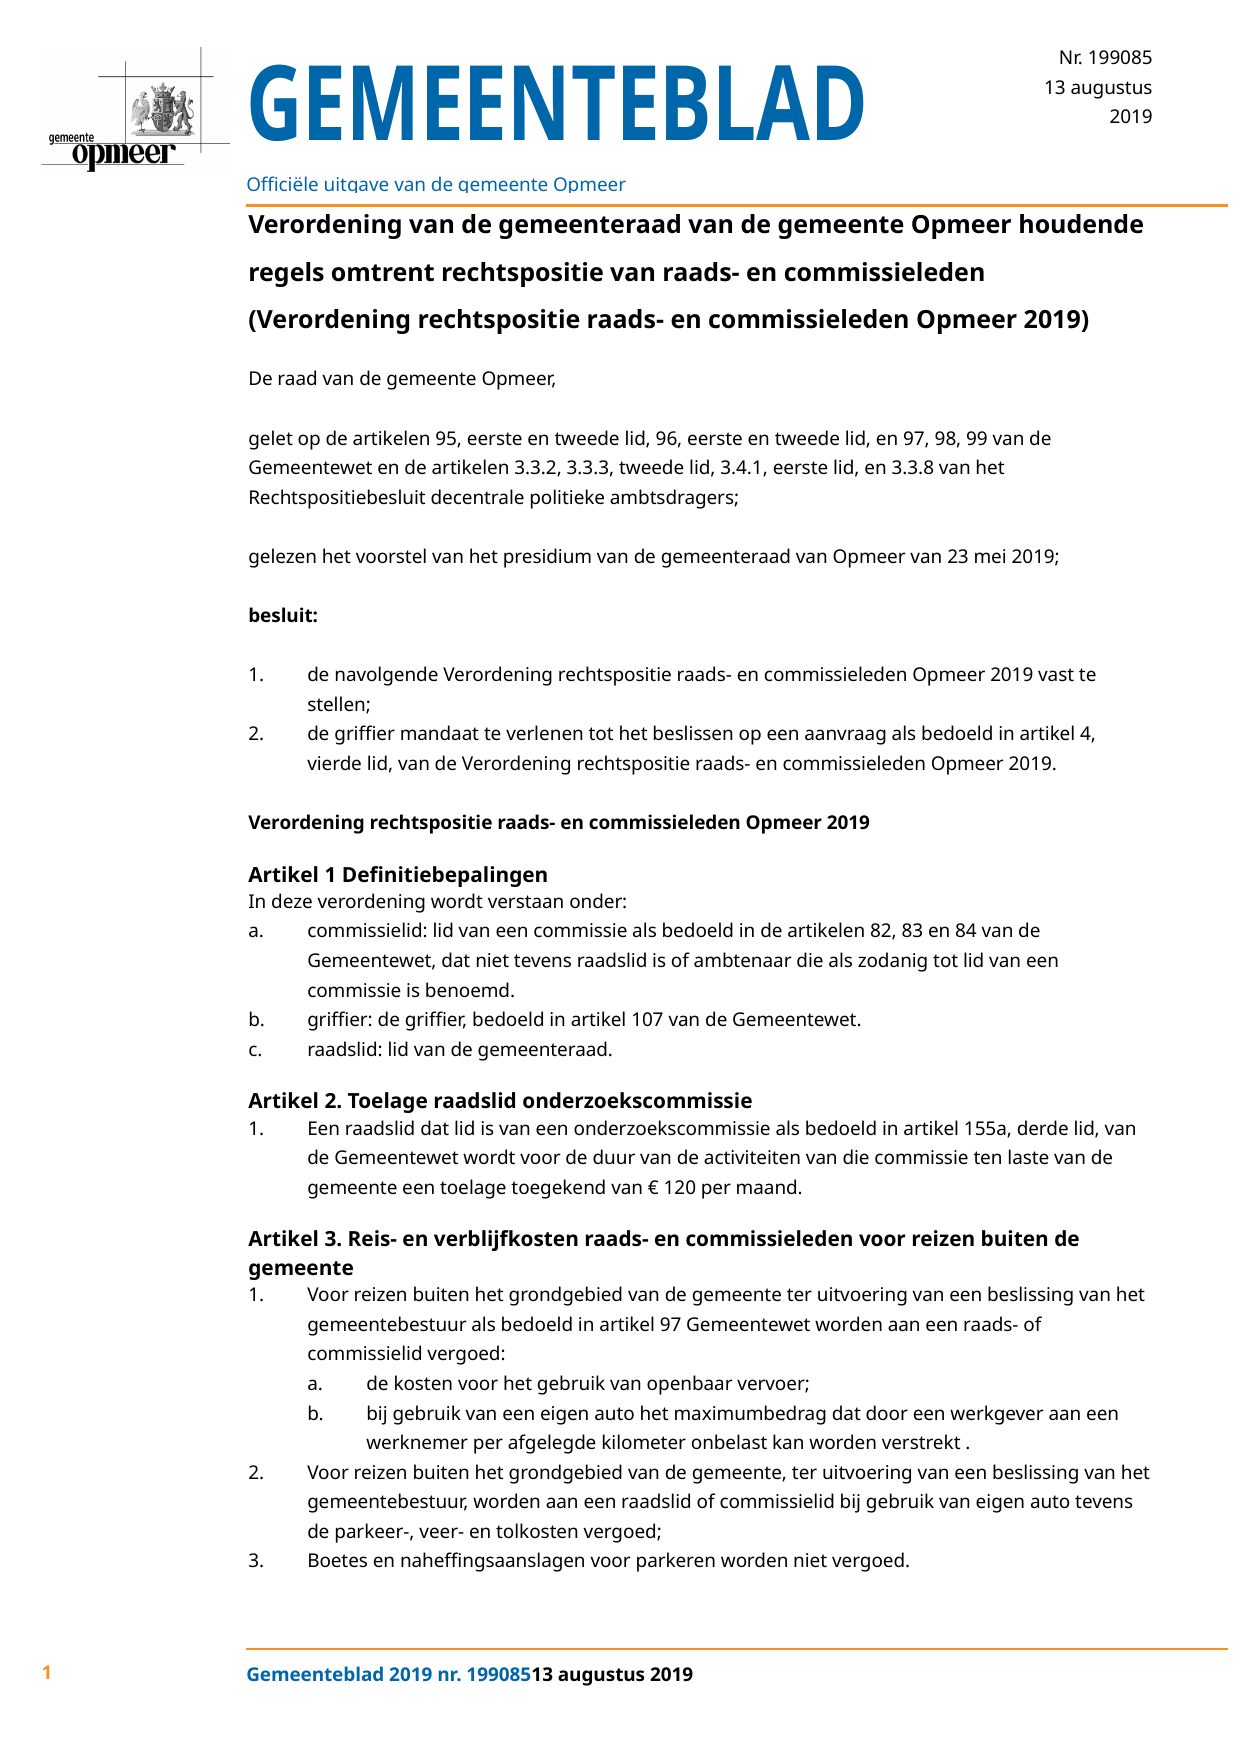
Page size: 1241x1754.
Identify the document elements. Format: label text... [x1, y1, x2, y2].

list Voor reizen buiten het grondgebied van de gemeente, ter uitvoering van een beslissing van het gemeentebestuur, worden aan een raadslid of commissielid bij gebruik van eigen auto tevens de parkeer-, veer- en tolkosten vergoed; [248, 1459, 1152, 1544]
list Boetes en naheffingsaanslagen voor parkeren worden niet vergoed. [248, 1548, 1152, 1573]
list de kosten voor het gebruik van openbaar vervoer; [307, 1370, 1152, 1396]
text De raad van de gemeente Opmeer, [248, 366, 1152, 391]
list griffier: de griffier, bedoeld in artikel 107 van de Gemeentewet. [248, 1006, 1152, 1032]
text besluit: [248, 602, 1152, 628]
list commissielid: lid van een commissie als bedoeld in de artikelen 82, 83 en 84 van de Gemeentewet, dat niet tevens raadslid is of ambtenaar die als zodanig tot lid van een commissie is benoemd. [248, 918, 1152, 1003]
text Artikel 3. Reis- en verblijfkosten raads- en commissieleden voor reizen buiten de gemeente [248, 1224, 1152, 1281]
text gelezen het voorstel van het presidium van de gemeenteraad van Opmeer van 23 mei 2019; [248, 543, 1152, 569]
list bij gebruik van een eigen auto het maximumbedrag dat door een werkgever aan een werknemer per afgelegde kilometer onbelast kan worden verstrekt . [307, 1400, 1152, 1455]
picture [41, 47, 231, 172]
list de griffier mandaat te verlenen tot het beslissen op een aanvraag als bedoeld in artikel 4, vierde lid, van de Verordening rechtspositie raads- en commissieleden Opmeer 2019. [248, 721, 1152, 776]
list Voor reizen buiten het grondgebied van de gemeente ter uitvoering van een beslissing van het gemeentebestuur als bedoeld in artikel 97 Gemeentewet worden aan een raads- of commissielid vergoed: [248, 1281, 1152, 1366]
text Verordening van de gemeenteraad van de gemeente Opmeer houdende regels omtrent rechtspositie van raads- en commissieleden (Verordening rechtspositie raads- en commissieleden Opmeer 2019) [248, 207, 1152, 336]
text Artikel 2. Toelage raadslid onderzoekscommissie [248, 1086, 1152, 1115]
text Verordening rechtspositie raads- en commissieleden Opmeer 2019 [248, 809, 1152, 835]
list de navolgende Verordening rechtspositie raads- en commissieleden Opmeer 2019 vast te stellen; [248, 661, 1152, 717]
text In deze verordening wordt verstaan onder: [248, 888, 1152, 914]
text gelet op de artikelen 95, eerste en tweede lid, 96, eerste en tweede lid, en 97, 98, 99 van de Gemeentewet en de artikelen 3.3.2, 3.3.3, tweede lid, 3.4.1, eerste lid, en 3.3.8 van het Rechtspositiebesluit decentrale politieke ambtsdragers; [248, 425, 1152, 509]
text Artikel 1 Definitiebepalingen [248, 860, 1152, 888]
list Een raadslid dat lid is van een onderzoekscommissie als bedoeld in artikel 155a, derde lid, van de Gemeentewet wordt voor de duur van de activiteiten van die commissie ten laste van de gemeente een toelage toegekend van € 120 per maand. [248, 1115, 1152, 1200]
list raadslid: lid van de gemeenteraad. [248, 1036, 1152, 1062]
